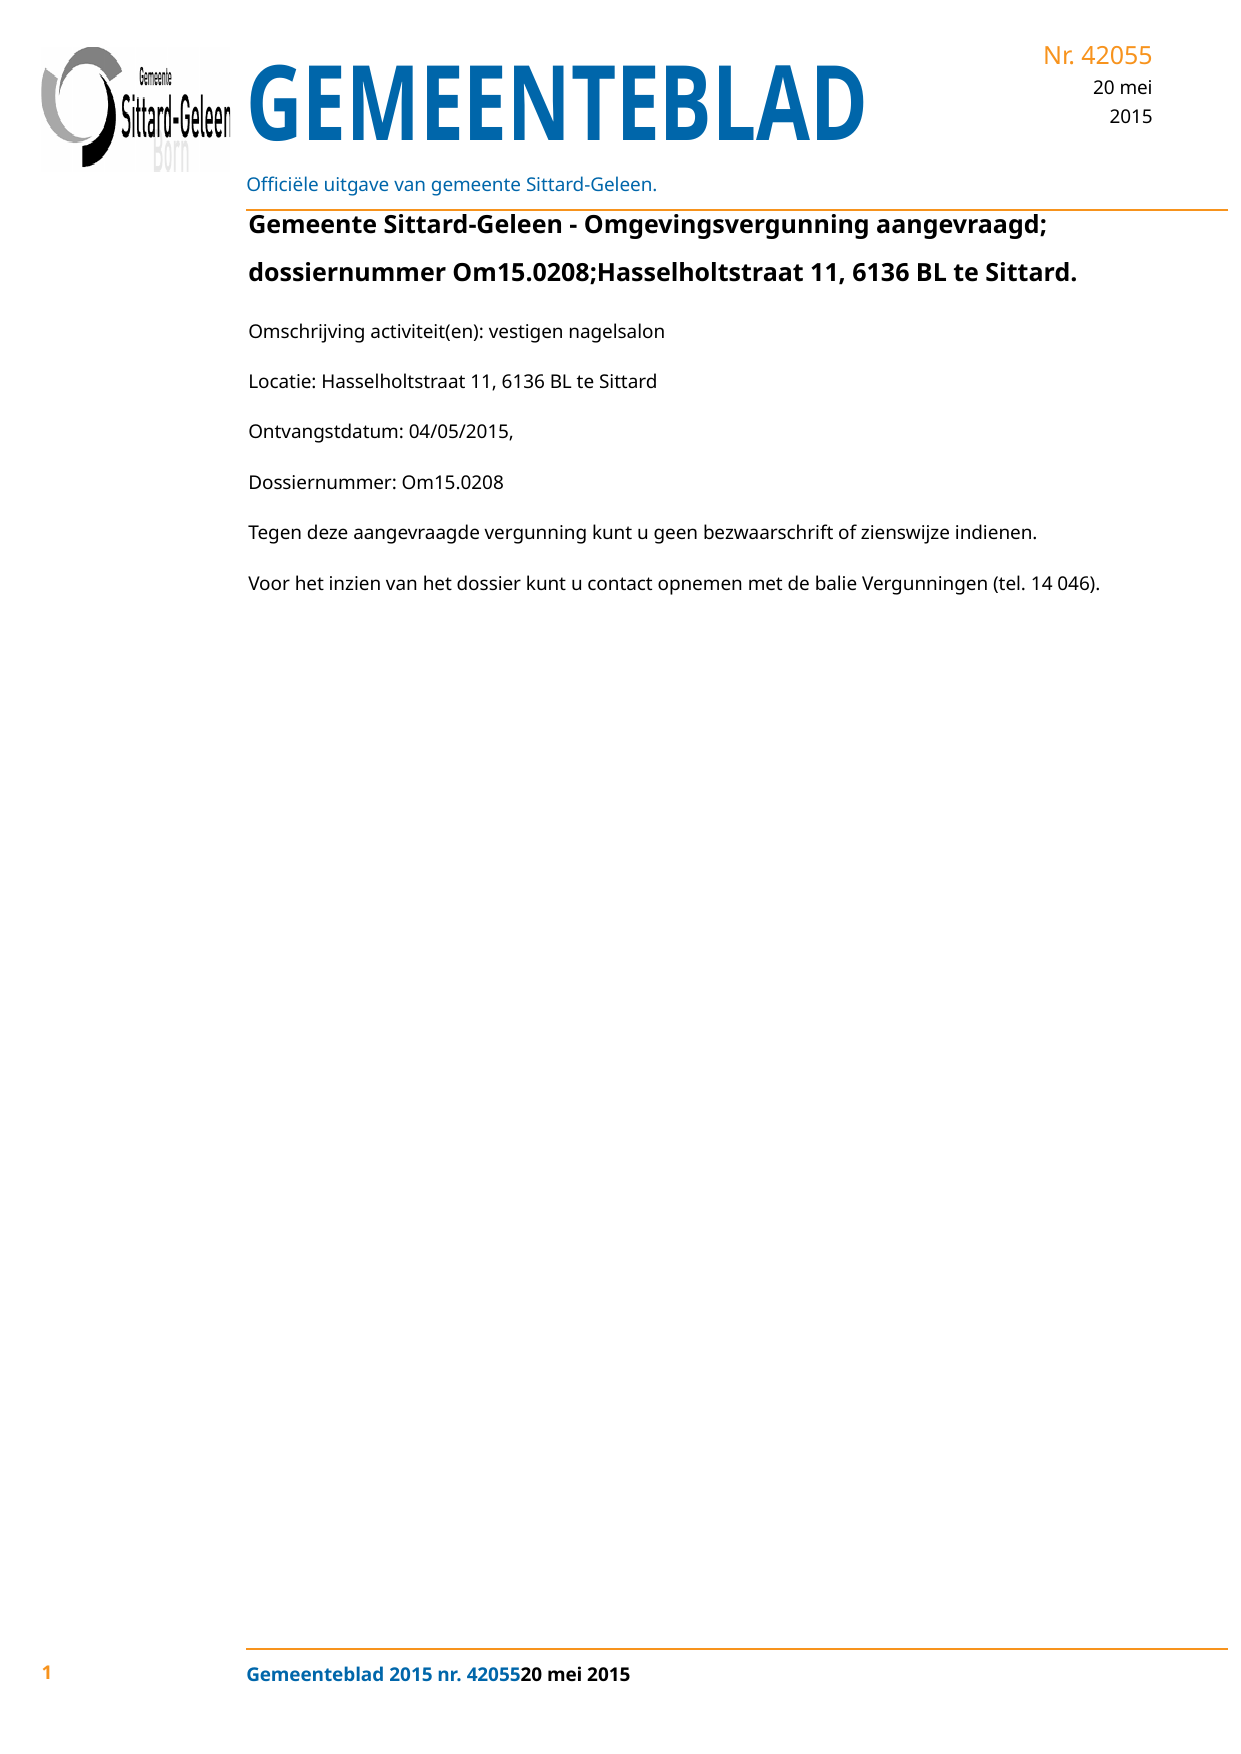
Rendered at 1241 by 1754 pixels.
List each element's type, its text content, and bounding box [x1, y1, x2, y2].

text Tegen deze aangevraagde vergunning kunt u geen bezwaarschrift of zienswijze indienen. [248, 519, 1152, 545]
text Ontvangstdatum: 04/05/2015, [248, 419, 1152, 444]
text Dossiernummer: Om15.0208 [248, 469, 1152, 495]
text Gemeente Sittard-Geleen - Omgevingsvergunning aangevraagd; dossiernummer Om15.0208;Hasselholtstraat 11, 6136 BL te Sittard. [248, 211, 1152, 288]
text Omschrijving activiteit(en): vestigen nagelsalon [248, 318, 1152, 344]
picture [41, 47, 231, 172]
text Voor het inzien van het dossier kunt u contact opnemen met de balie Vergunningen (tel. 14 046). [248, 570, 1152, 596]
text Locatie: Hasselholtstraat 11, 6136 BL te Sittard [248, 368, 1152, 394]
